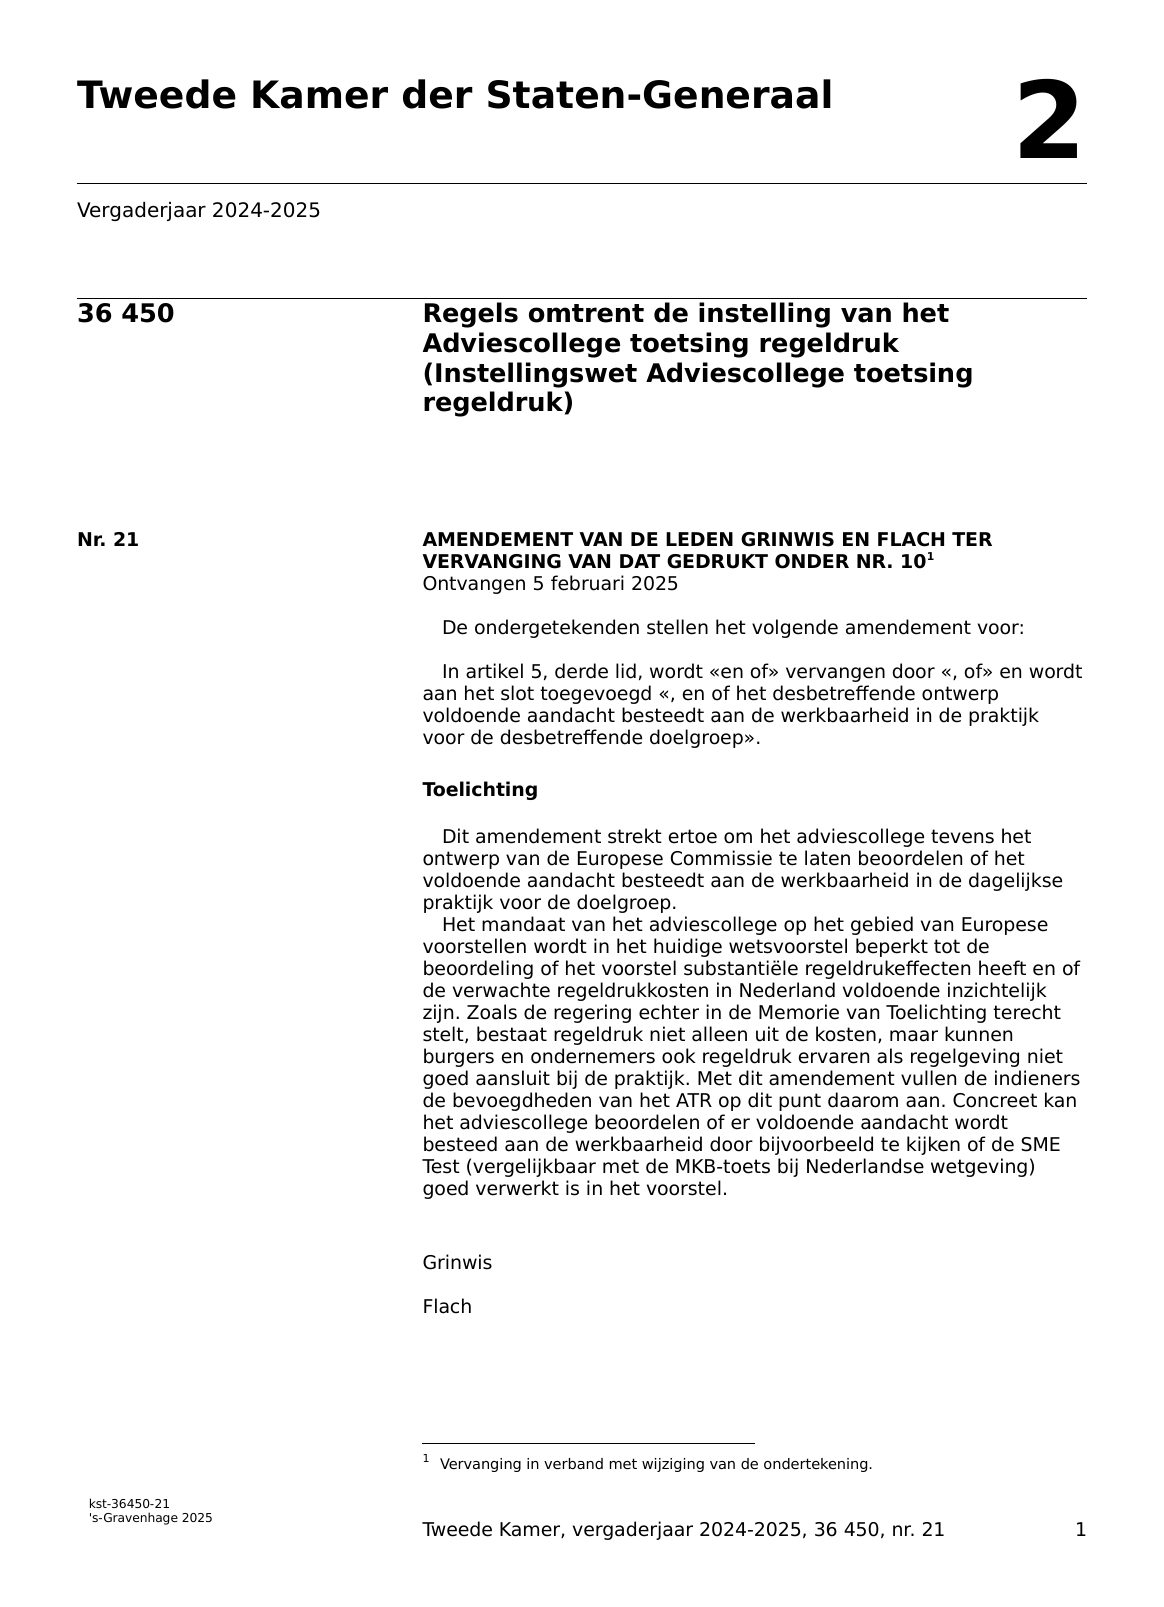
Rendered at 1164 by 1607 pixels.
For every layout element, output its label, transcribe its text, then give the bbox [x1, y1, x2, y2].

subtitle Nr. 21 AMENDEMENT VAN DE LEDEN GRINWIS EN FLACH TER VERVANGING VAN DAT GEDRUKT ONDER NR. 10 [77, 529, 1087, 573]
table_header Tweede Kamer der Staten-Generaal [77, 59, 886, 183]
text In artikel 5, derde lid, wordt «en of» vervangen door «, of» en wordt aan het slot toegevoegd «, en of het desbetreffende ontwerp voldoende aandacht besteedt aan de werkbaarheid in de praktijk voor de desbetreffende doelgroep». [422, 661, 1087, 749]
text kst-36450-21 [88, 1497, 323, 1511]
subtitle 36 450 Regels omtrent de instelling van het Adviescollege toetsing regeldruk (Instellingswet Adviescollege toetsing regeldruk) [77, 299, 1087, 418]
text Het mandaat van het adviescollege op het gebied van Europese voorstellen wordt in het huidige wetsvoorstel beperkt tot de beoordeling of het voorstel substantiële regeldrukeffecten heeft en of de verwachte regeldrukkosten in Nederland voldoende inzichtelijk zijn. Zoals de regering echter in de Memorie van Toelichting terecht stelt, bestaat regeldruk niet alleen uit de kosten, maar kunnen burgers en ondernemers ook regeldruk ervaren als regelgeving niet goed aansluit bij de praktijk. Met dit amendement vullen de indieners de bevoegdheden van het ATR op dit punt daarom aan. Concreet kan het adviescollege beoordelen of er voldoende aandacht wordt besteed aan de werkbaarheid door bijvoorbeeld te kijken of de SME Test (vergelijkbaar met de MKB-toets bij Nederlandse wetgeving) goed verwerkt is in het voorstel. [422, 914, 1087, 1199]
table_cell Vergaderjaar 2024-2025 [77, 184, 1087, 298]
text Vervanging in verband met wijziging van de ondertekening. [422, 1452, 1087, 1474]
text Ontvangen 5 februari 2025 [422, 573, 1087, 595]
subtitle Toelichting [422, 779, 1087, 801]
table_header 2 [886, 59, 1087, 183]
text 's-Gravenhage 2025 [88, 1511, 323, 1525]
text Dit amendement strekt ertoe om het adviescollege tevens het ontwerp van de Europese Commissie te laten beoordelen of het voldoende aandacht besteedt aan de werkbaarheid in de dagelijkse praktijk voor de doelgroep. [422, 826, 1087, 914]
text De ondergetekenden stellen het volgende amendement voor: [422, 617, 1087, 639]
text Grinwis Flach [422, 1229, 1087, 1317]
